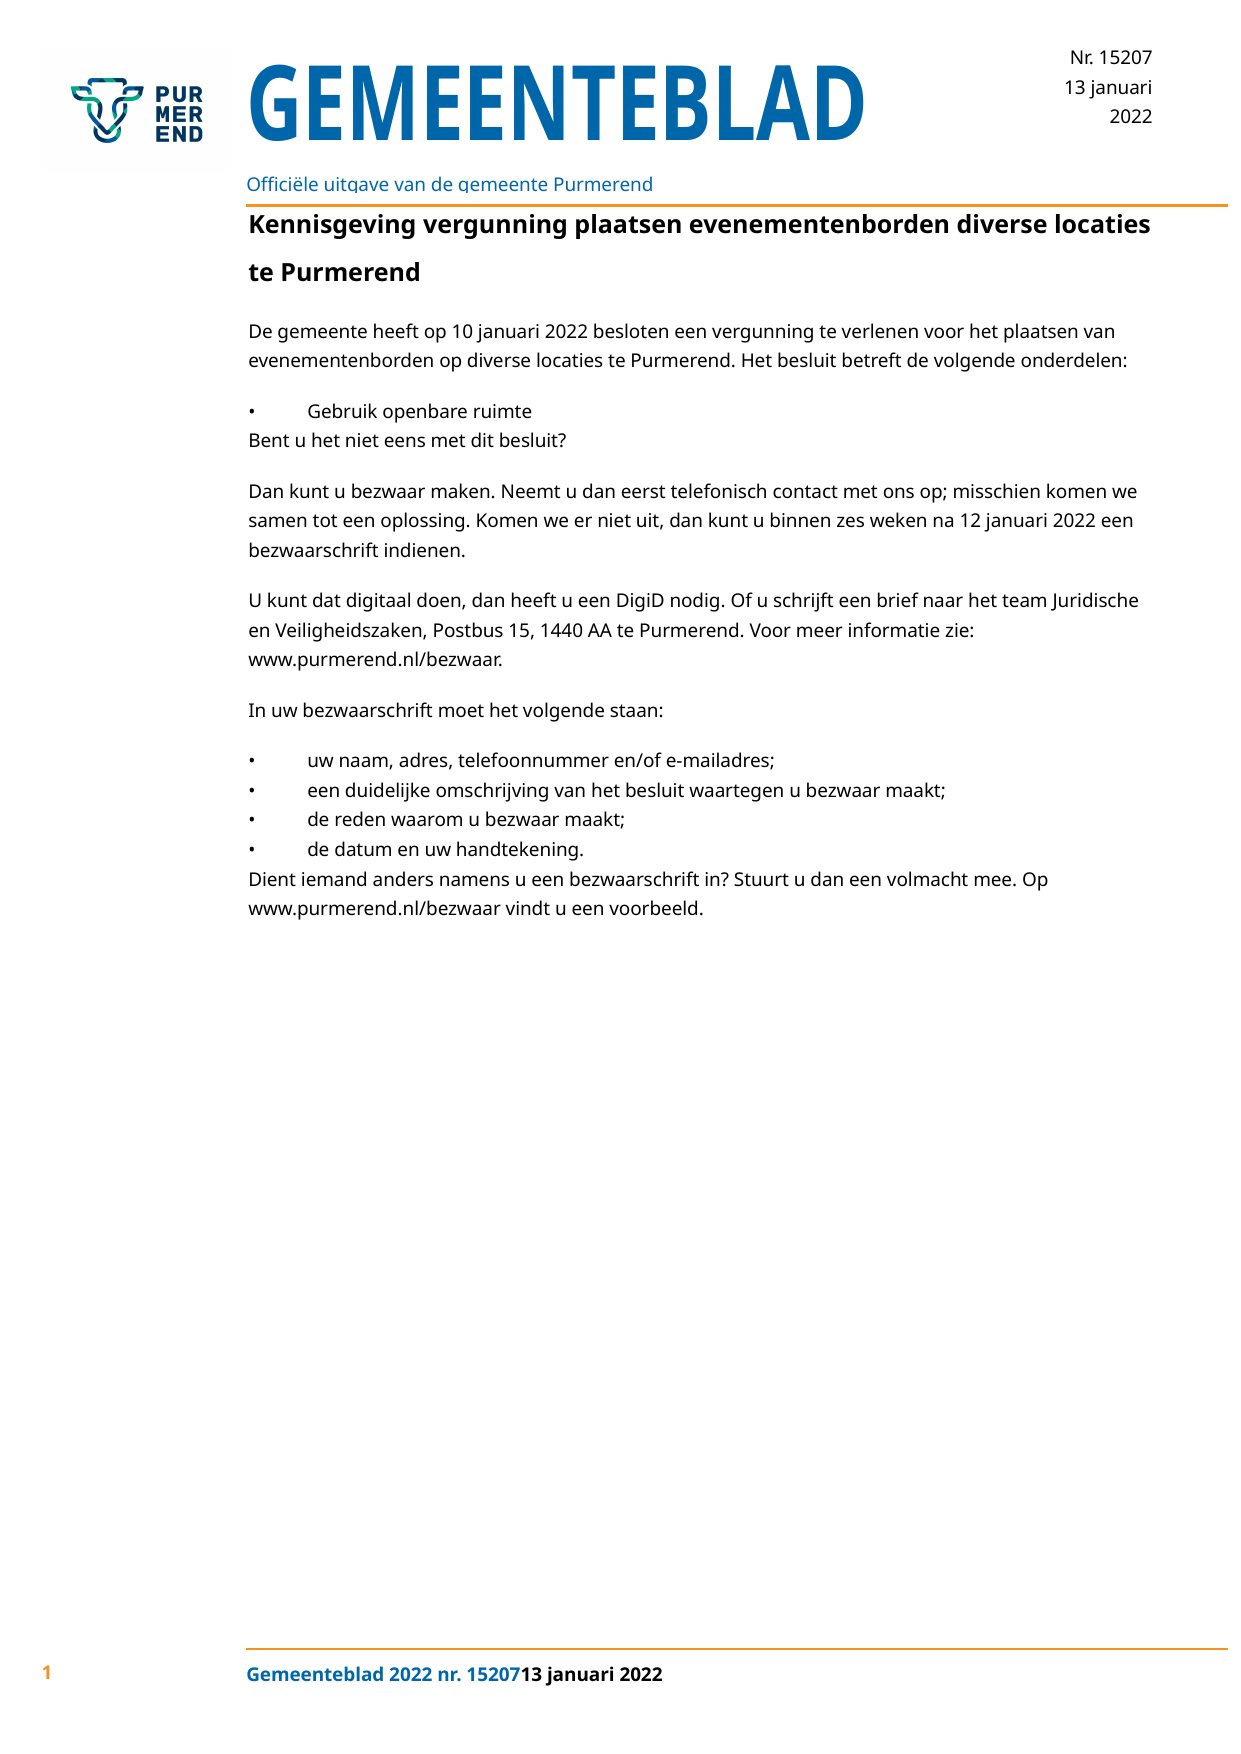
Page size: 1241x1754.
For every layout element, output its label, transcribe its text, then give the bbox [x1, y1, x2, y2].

text Kennisgeving vergunning plaatsen evenementenborden diverse locaties te Purmerend [248, 207, 1152, 288]
text De gemeente heeft op 10 januari 2022 besloten een vergunning te verlenen voor het plaatsen van evenementenborden op diverse locaties te Purmerend. Het besluit betreft de volgende onderdelen: [248, 318, 1152, 373]
list een duidelijke omschrijving van het besluit waartegen u bezwaar maakt; [248, 777, 1152, 803]
text Dient iemand anders namens u een bezwaarschrift in? Stuurt u dan een volmacht mee. Op www.purmerend.nl/bezwaar vindt u een voorbeeld. [248, 866, 1152, 921]
text Dan kunt u bezwaar maken. Neemt u dan eerst telefonisch contact met ons op; misschien komen we samen tot een oplossing. Komen we er niet uit, dan kunt u binnen zes weken na 12 januari 2022 een bezwaarschrift indienen. [248, 478, 1152, 563]
list Gebruik openbare ruimte [248, 398, 1152, 424]
list de reden waarom u bezwaar maakt; [248, 807, 1152, 832]
text U kunt dat digitaal doen, dan heeft u een DigiD nodig. Of u schrijft een brief naar het team Juridische en Veiligheidszaken, Postbus 15, 1440 AA te Purmerend. Voor meer informatie zie: www.purmerend.nl/bezwaar. [248, 587, 1152, 672]
picture [41, 47, 231, 172]
list de datum en uw handtekening. [248, 836, 1152, 862]
text Bent u het niet eens met dit besluit? [248, 427, 1152, 453]
list uw naam, adres, telefoonnummer en/of e-mailadres; [248, 747, 1152, 773]
text In uw bezwaarschrift moet het volgende staan: [248, 697, 1152, 723]
